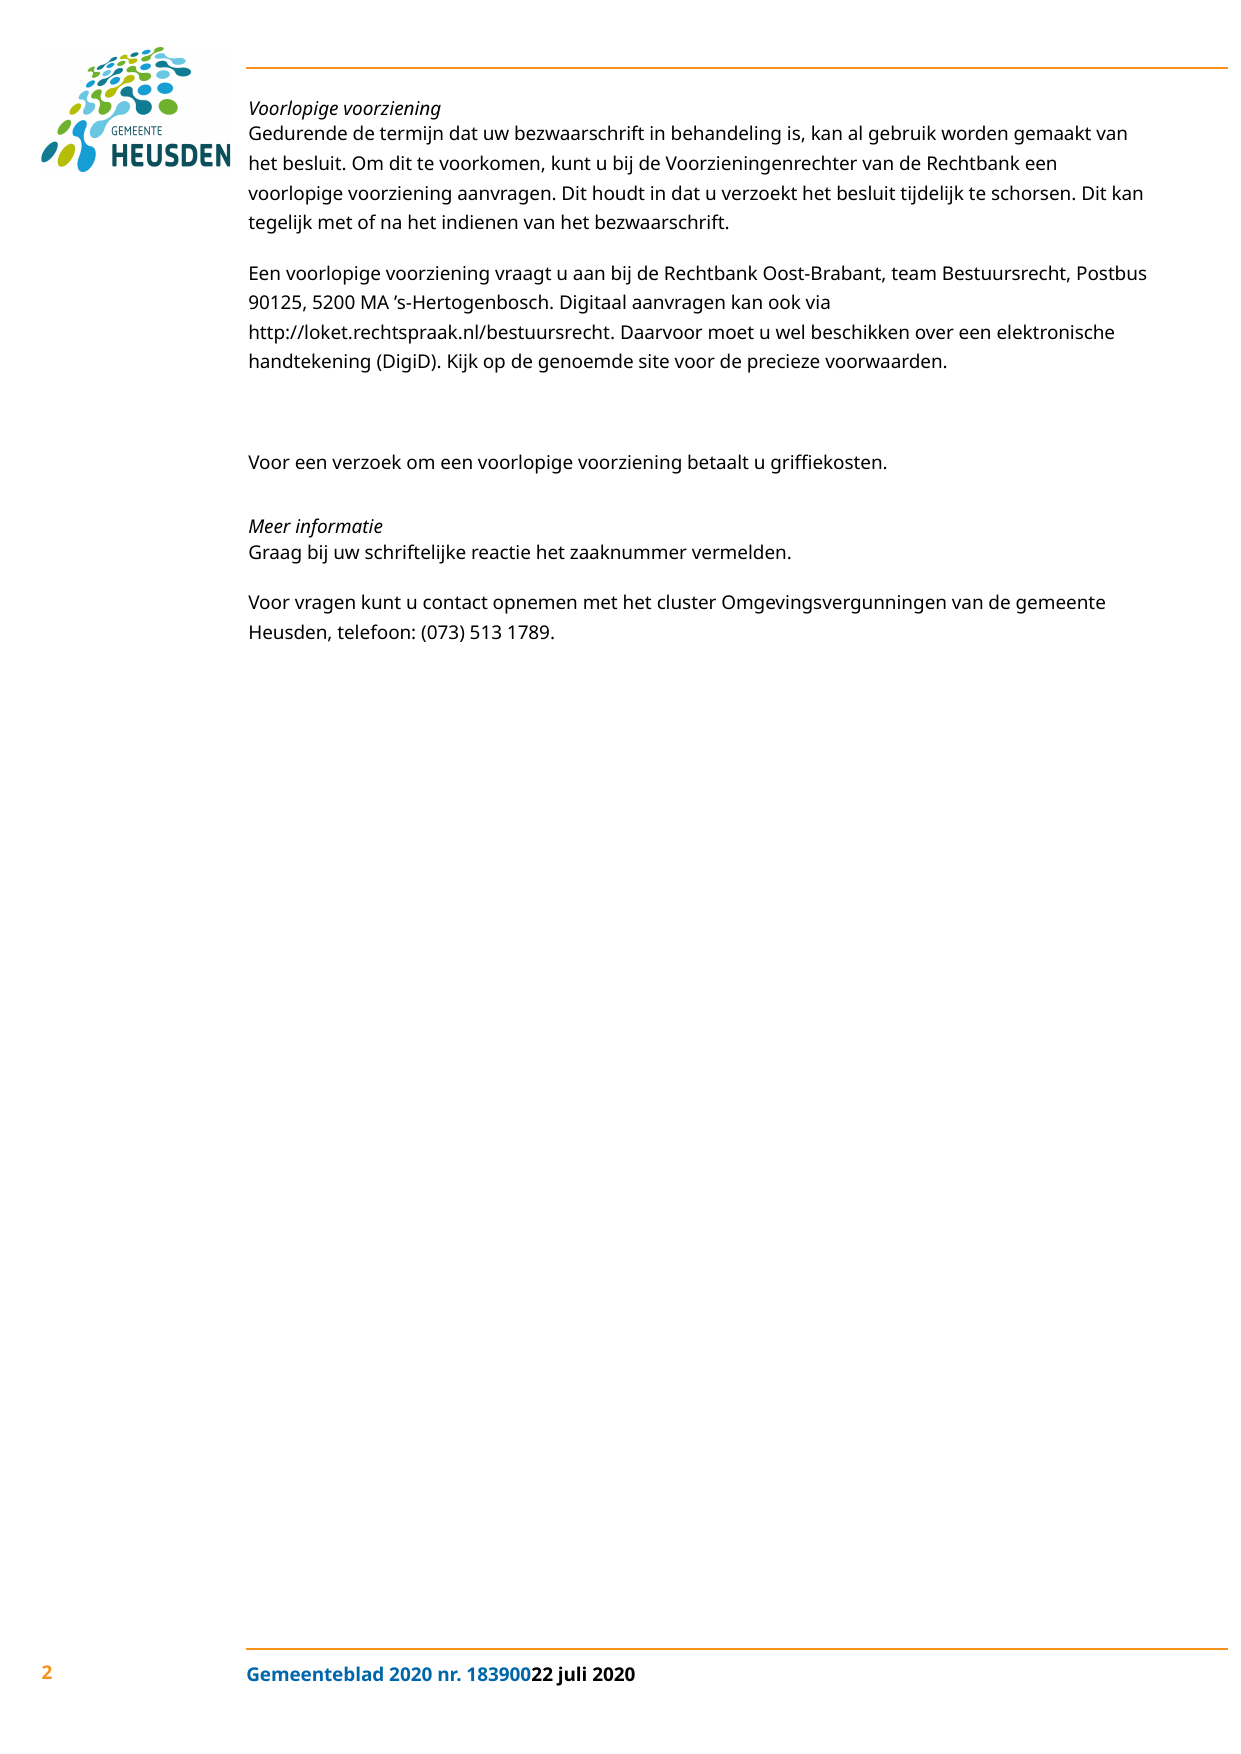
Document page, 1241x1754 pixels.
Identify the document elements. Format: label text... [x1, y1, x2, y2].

picture [41, 47, 231, 172]
text Voor vragen kunt u contact opnemen met het cluster Omgevingsvergunningen van de gemeente Heusden, telefoon: (073) 513 1789. [248, 589, 1152, 645]
text Een voorlopige voorziening vraagt u aan bij de Rechtbank Oost-Brabant, team Bestuursrecht, Postbus 90125, 5200 MA ’s-Hertogenbosch. Digitaal aanvragen kan ook via http://loket.rechtspraak.nl/bestuursrecht. Daarvoor moet u wel beschikken over een elektronische handtekening (DigiD). Kijk op de genoemde site voor de precieze voorwaarden. [248, 260, 1152, 374]
text Gedurende de termijn dat uw bezwaarschrift in behandeling is, kan al gebruik worden gemaakt van het besluit. Om dit te voorkomen, kunt u bij de Voorzieningenrechter van de Rechtbank een voorlopige voorziening aanvragen. Dit houdt in dat u verzoekt het besluit tijdelijk te schorsen. Dit kan tegelijk met of na het indienen van het bezwaarschrift. [248, 121, 1152, 235]
text Meer informatie [248, 513, 1152, 539]
text Voor een verzoek om een voorlopige voorziening betaalt u griffiekosten. [248, 449, 1152, 475]
text Voorlopige voorziening [248, 95, 1152, 121]
text Graag bij uw schriftelijke reactie het zaaknummer vermelden. [248, 539, 1152, 565]
